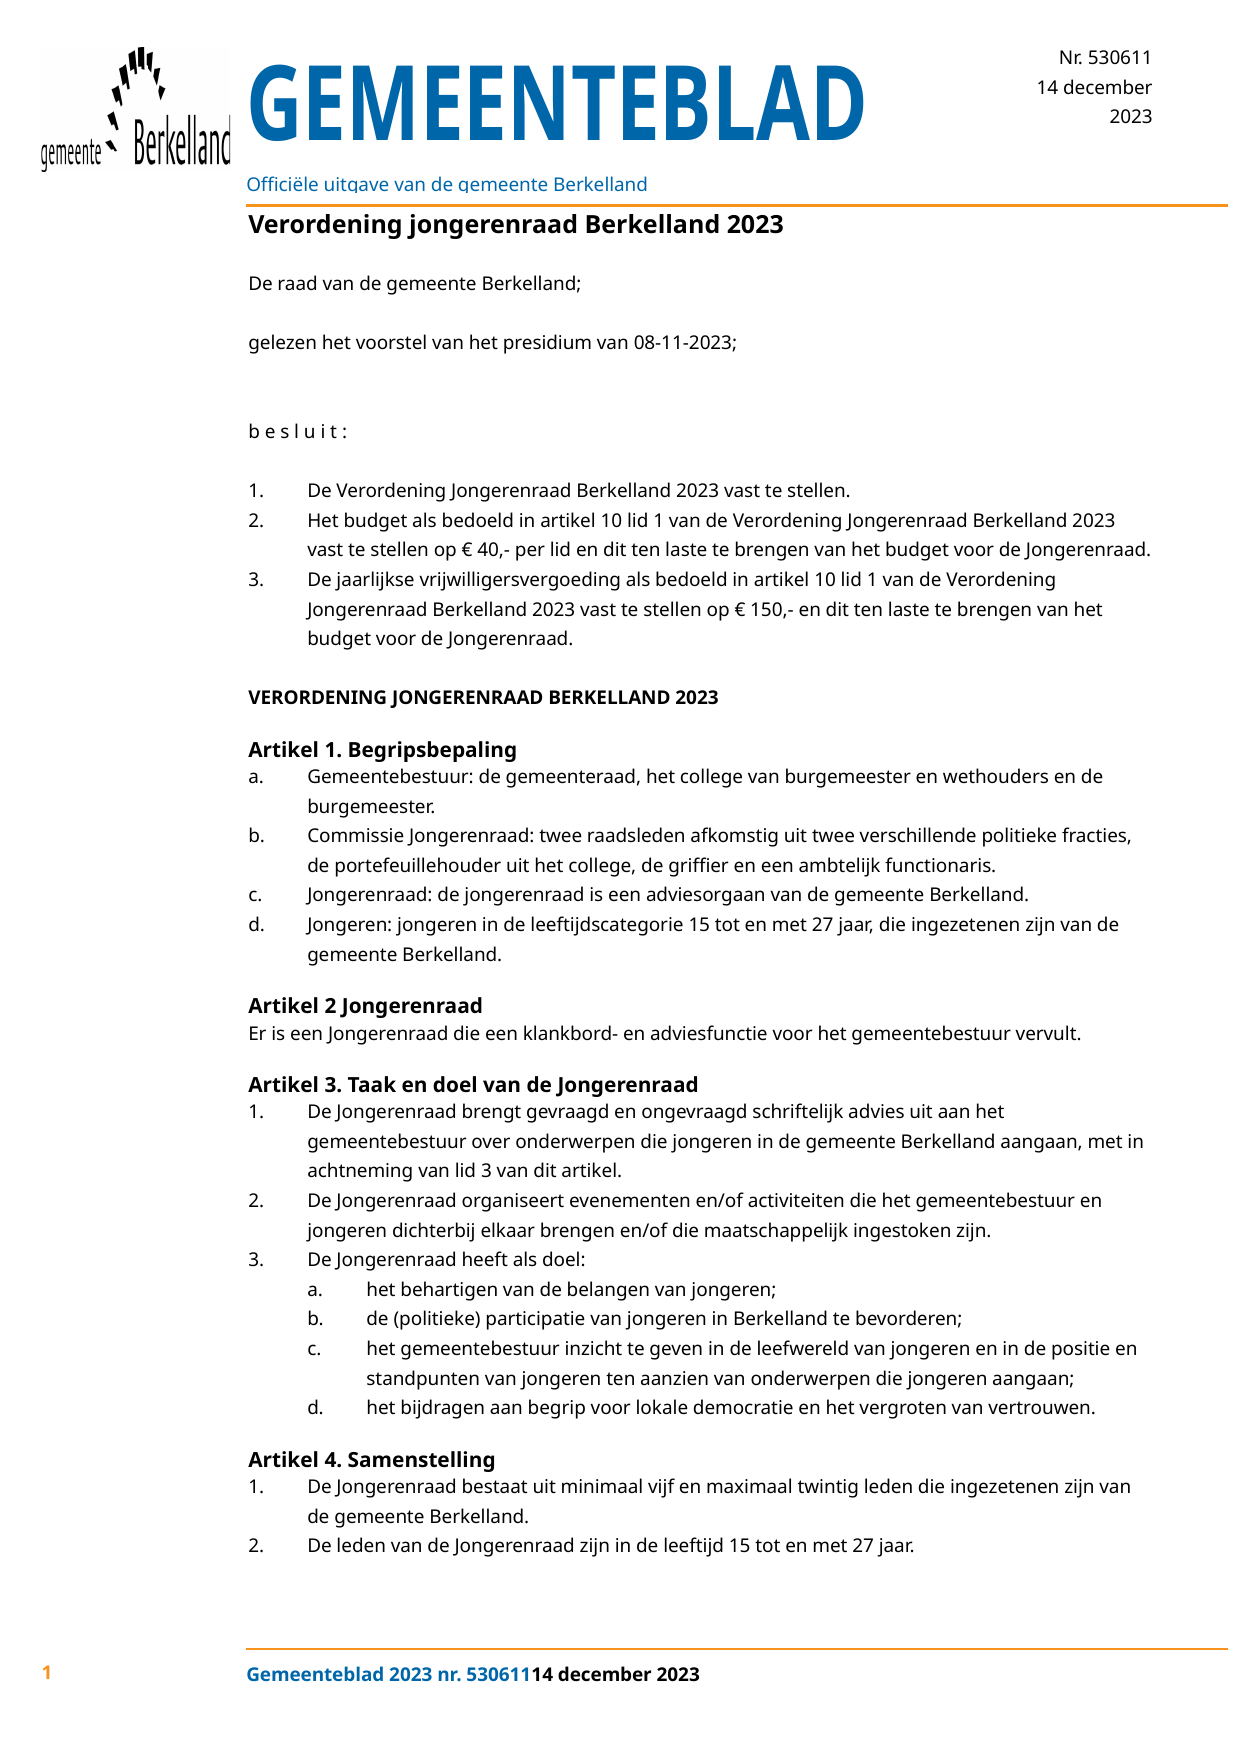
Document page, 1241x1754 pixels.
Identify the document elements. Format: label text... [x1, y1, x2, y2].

text VERORDENING JONGERENRAAD BERKELLAND 2023 [248, 684, 1152, 710]
text b e s l u i t : [248, 418, 1152, 444]
list de (politieke) participatie van jongeren in Berkelland te bevorderen; [307, 1306, 1152, 1331]
list Jongerenraad: de jongerenraad is een adviesorgaan van de gemeente Berkelland. [248, 882, 1152, 907]
list De jaarlijkse vrijwilligersvergoeding als bedoeld in artikel 10 lid 1 van de Verordening Jongerenraad Berkelland 2023 vast te stellen op € 150,- en dit ten laste te brengen van het budget voor de Jongerenraad. [248, 566, 1152, 651]
text Artikel 3. Taak en doel van de Jongerenraad [248, 1070, 1152, 1098]
picture [41, 47, 231, 172]
list Het budget als bedoeld in artikel 10 lid 1 van de Verordening Jongerenraad Berkelland 2023 vast te stellen op € 40,- per lid en dit ten laste te brengen van het budget voor de Jongerenraad. [248, 507, 1152, 562]
list De Jongerenraad brengt gevraagd en ongevraagd schriftelijk advies uit aan het gemeentebestuur over onderwerpen die jongeren in de gemeente Berkelland aangaan, met in achtneming van lid 3 van dit artikel. [248, 1098, 1152, 1183]
list het behartigen van de belangen van jongeren; [307, 1276, 1152, 1302]
list De Jongerenraad bestaat uit minimaal vijf en maximaal twintig leden die ingezetenen zijn van de gemeente Berkelland. [248, 1473, 1152, 1528]
text Artikel 2 Jongerenraad [248, 991, 1152, 1020]
text Verordening jongerenraad Berkelland 2023 [248, 207, 1152, 241]
text Artikel 4. Samenstelling [248, 1445, 1152, 1473]
text Artikel 1. Begripsbepaling [248, 735, 1152, 763]
list De Verordening Jongerenraad Berkelland 2023 vast te stellen. [248, 477, 1152, 503]
list het gemeentebestuur inzicht te geven in de leefwereld van jongeren en in de positie en standpunten van jongeren ten aanzien van onderwerpen die jongeren aangaan; [307, 1335, 1152, 1391]
list Commissie Jongerenraad: twee raadsleden afkomstig uit twee verschillende politieke fracties, de portefeuillehouder uit het college, de griffier en een ambtelijk functionaris. [248, 822, 1152, 878]
text gelezen het voorstel van het presidium van 08-11-2023; [248, 329, 1152, 355]
list Gemeentebestuur: de gemeenteraad, het college van burgemeester en wethouders en de burgemeester. [248, 763, 1152, 819]
list De Jongerenraad heeft als doel: [248, 1246, 1152, 1272]
list Jongeren: jongeren in de leeftijdscategorie 15 tot en met 27 jaar, die ingezetenen zijn van de gemeente Berkelland. [248, 911, 1152, 967]
list De leden van de Jongerenraad zijn in de leeftijd 15 tot en met 27 jaar. [248, 1532, 1152, 1558]
text De raad van de gemeente Berkelland; [248, 270, 1152, 296]
text Er is een Jongerenraad die een klankbord- en adviesfunctie voor het gemeentebestuur vervult. [248, 1020, 1152, 1045]
list De Jongerenraad organiseert evenementen en/of activiteiten die het gemeentebestuur en jongeren dichterbij elkaar brengen en/of die maatschappelijk ingestoken zijn. [248, 1187, 1152, 1243]
list het bijdragen aan begrip voor lokale democratie en het vergroten van vertrouwen. [307, 1394, 1152, 1420]
